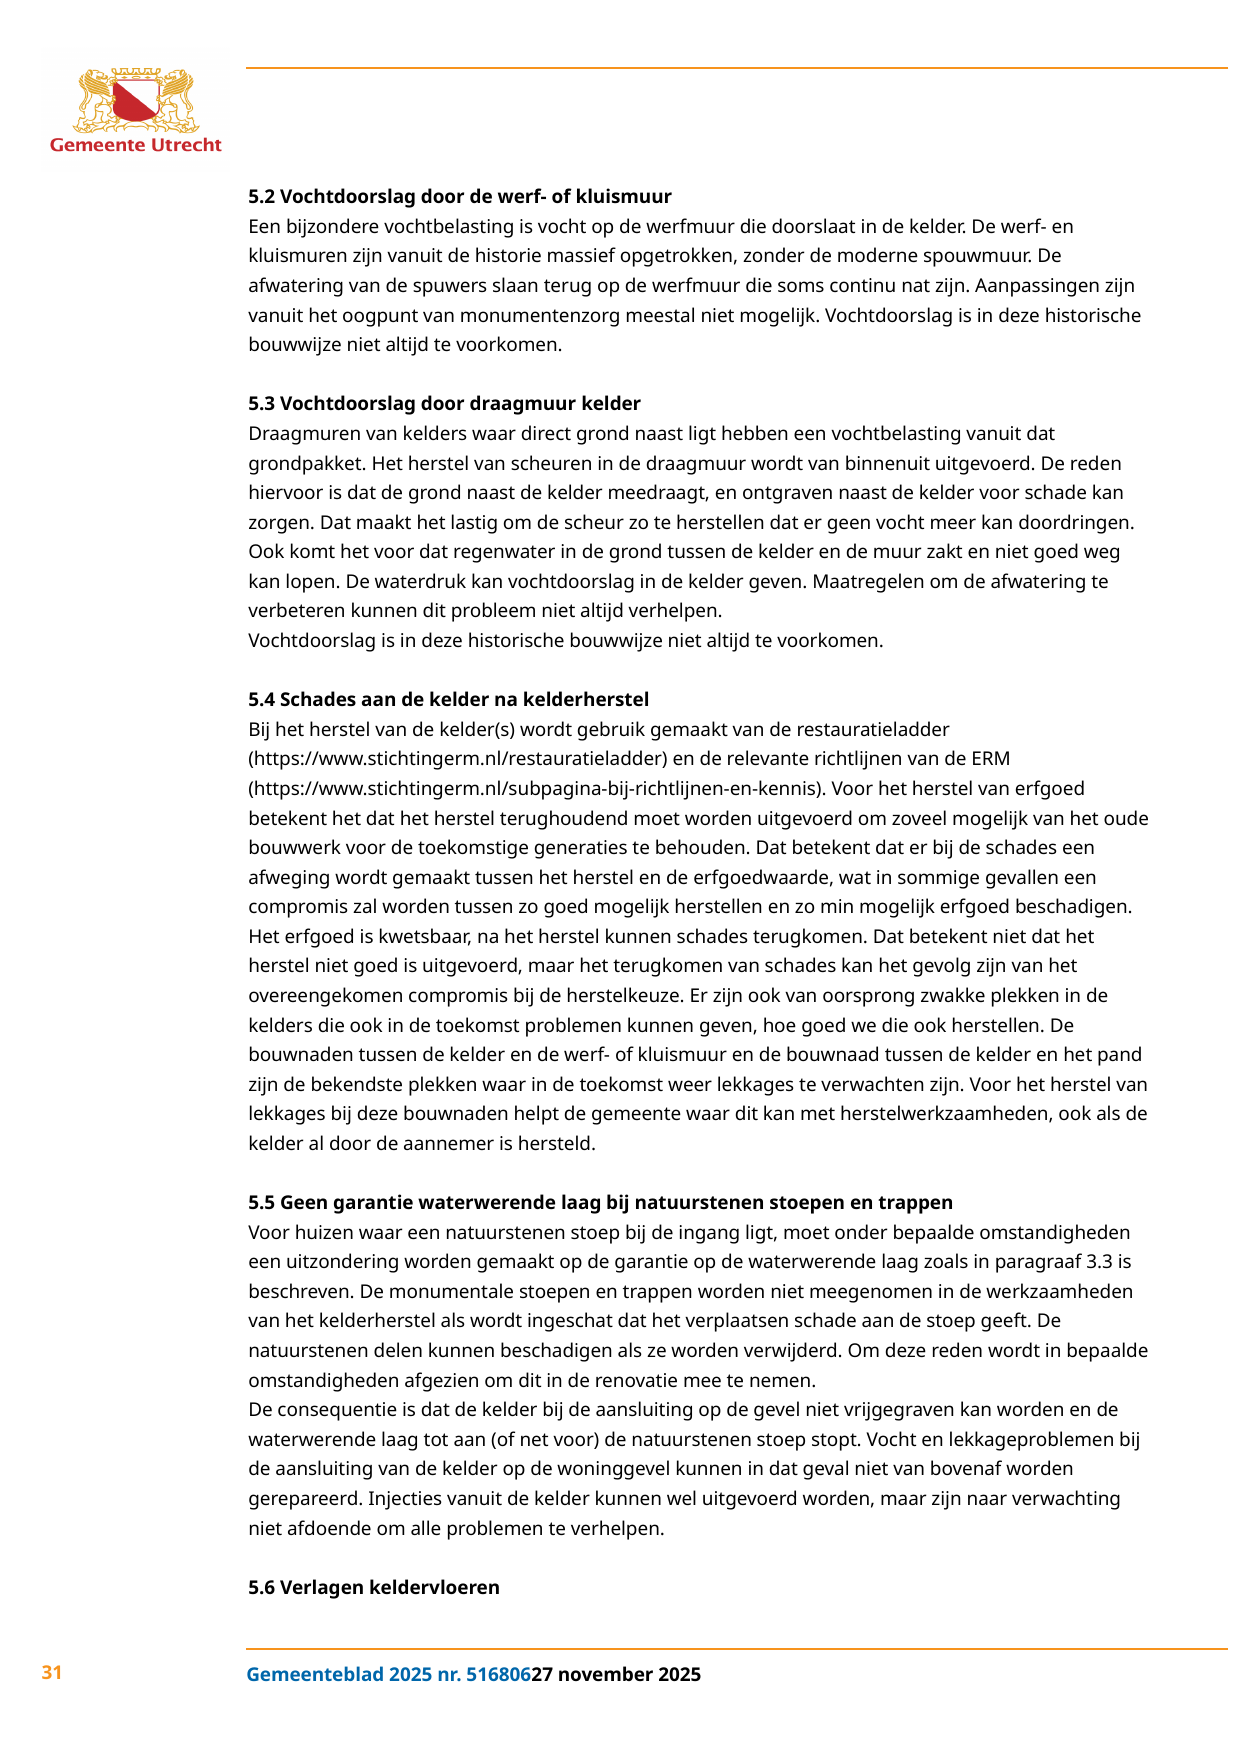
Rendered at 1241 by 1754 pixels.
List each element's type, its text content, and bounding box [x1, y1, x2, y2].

text Voor huizen waar een natuurstenen stoep bij de ingang ligt, moet onder bepaalde omstandigheden een uitzondering worden gemaakt op de garantie op de waterwerende laag zoals in paragraaf 3.3 is beschreven. De monumentale stoepen en trappen worden niet meegenomen in de werkzaamheden van het kelderherstel als wordt ingeschat dat het verplaatsen schade aan de stoep geeft. De natuurstenen delen kunnen beschadigen als ze worden verwijderd. Om deze reden wordt in bepaalde omstandigheden afgezien om dit in de renovatie mee te nemen. [248, 1219, 1152, 1393]
text Ook komt het voor dat regenwater in de grond tussen de kelder en de muur zakt en niet goed weg kan lopen. De waterdruk kan vochtdoorslag in de kelder geven. Maatregelen om de afwatering te verbeteren kunnen dit probleem niet altijd verhelpen. [248, 538, 1152, 623]
text Het erfgoed is kwetsbaar, na het herstel kunnen schades terugkomen. Dat betekent niet dat het herstel niet goed is uitgevoerd, maar het terugkomen van schades kan het gevolg zijn van het overeengekomen compromis bij de herstelkeuze. Er zijn ook van oorsprong zwakke plekken in de kelders die ook in de toekomst problemen kunnen geven, hoe goed we die ook herstellen. De bouwnaden tussen de kelder en de werf- of kluismuur en de bouwnaad tussen de kelder en het pand zijn de bekendste plekken waar in de toekomst weer lekkages te verwachten zijn. Voor het herstel van lekkages bij deze bouwnaden helpt de gemeente waar dit kan met herstelwerkzaamheden, ook als de kelder al door de aannemer is hersteld. [248, 923, 1152, 1156]
text 5.6 Verlagen keldervloeren [248, 1574, 1152, 1600]
text De consequentie is dat de kelder bij de aansluiting op de gevel niet vrijgegraven kan worden en de waterwerende laag tot aan (of net voor) de natuurstenen stoep stopt. Vocht en lekkageproblemen bij de aansluiting van de kelder op de woninggevel kunnen in dat geval niet van bovenaf worden gerepareerd. Injecties vanuit de kelder kunnen wel uitgevoerd worden, maar zijn naar verwachting niet afdoende om alle problemen te verhelpen. [248, 1396, 1152, 1541]
text 5.5 Geen garantie waterwerende laag bij natuurstenen stoepen en trappen [248, 1189, 1152, 1215]
text 5.3 Vochtdoorslag door draagmuur kelder [248, 391, 1152, 416]
text Vochtdoorslag is in deze historische bouwwijze niet altijd te voorkomen. [248, 627, 1152, 653]
text 5.2 Vochtdoorslag door de werf- of kluismuur [248, 183, 1152, 209]
text 5.4 Schades aan de kelder na kelderherstel [248, 686, 1152, 712]
picture [41, 47, 231, 172]
text Bij het herstel van de kelder(s) wordt gebruik gemaakt van de restauratieladder (https://www.stichtingerm.nl/restauratieladder) en de relevante richtlijnen van de ERM (https://www.stichtingerm.nl/subpagina-bij-richtlijnen-en-kennis). Voor het herstel van erfgoed betekent het dat het herstel terughoudend moet worden uitgevoerd om zoveel mogelijk van het oude bouwwerk voor de toekomstige generaties te behouden. Dat betekent dat er bij de schades een afweging wordt gemaakt tussen het herstel en de erfgoedwaarde, wat in sommige gevallen een compromis zal worden tussen zo goed mogelijk herstellen en zo min mogelijk erfgoed beschadigen. [248, 716, 1152, 919]
text Een bijzondere vochtbelasting is vocht op de werfmuur die doorslaat in de kelder. De werf- en kluismuren zijn vanuit de historie massief opgetrokken, zonder de moderne spouwmuur. De afwatering van de spuwers slaan terug op de werfmuur die soms continu nat zijn. Aanpassingen zijn vanuit het oogpunt van monumentenzorg meestal niet mogelijk. Vochtdoorslag is in deze historische bouwwijze niet altijd te voorkomen. [248, 213, 1152, 357]
text Draagmuren van kelders waar direct grond naast ligt hebben een vochtbelasting vanuit dat grondpakket. Het herstel van scheuren in de draagmuur wordt van binnenuit uitgevoerd. De reden hiervoor is dat de grond naast de kelder meedraagt, en ontgraven naast de kelder voor schade kan zorgen. Dat maakt het lastig om de scheur zo te herstellen dat er geen vocht meer kan doordringen. [248, 420, 1152, 535]
